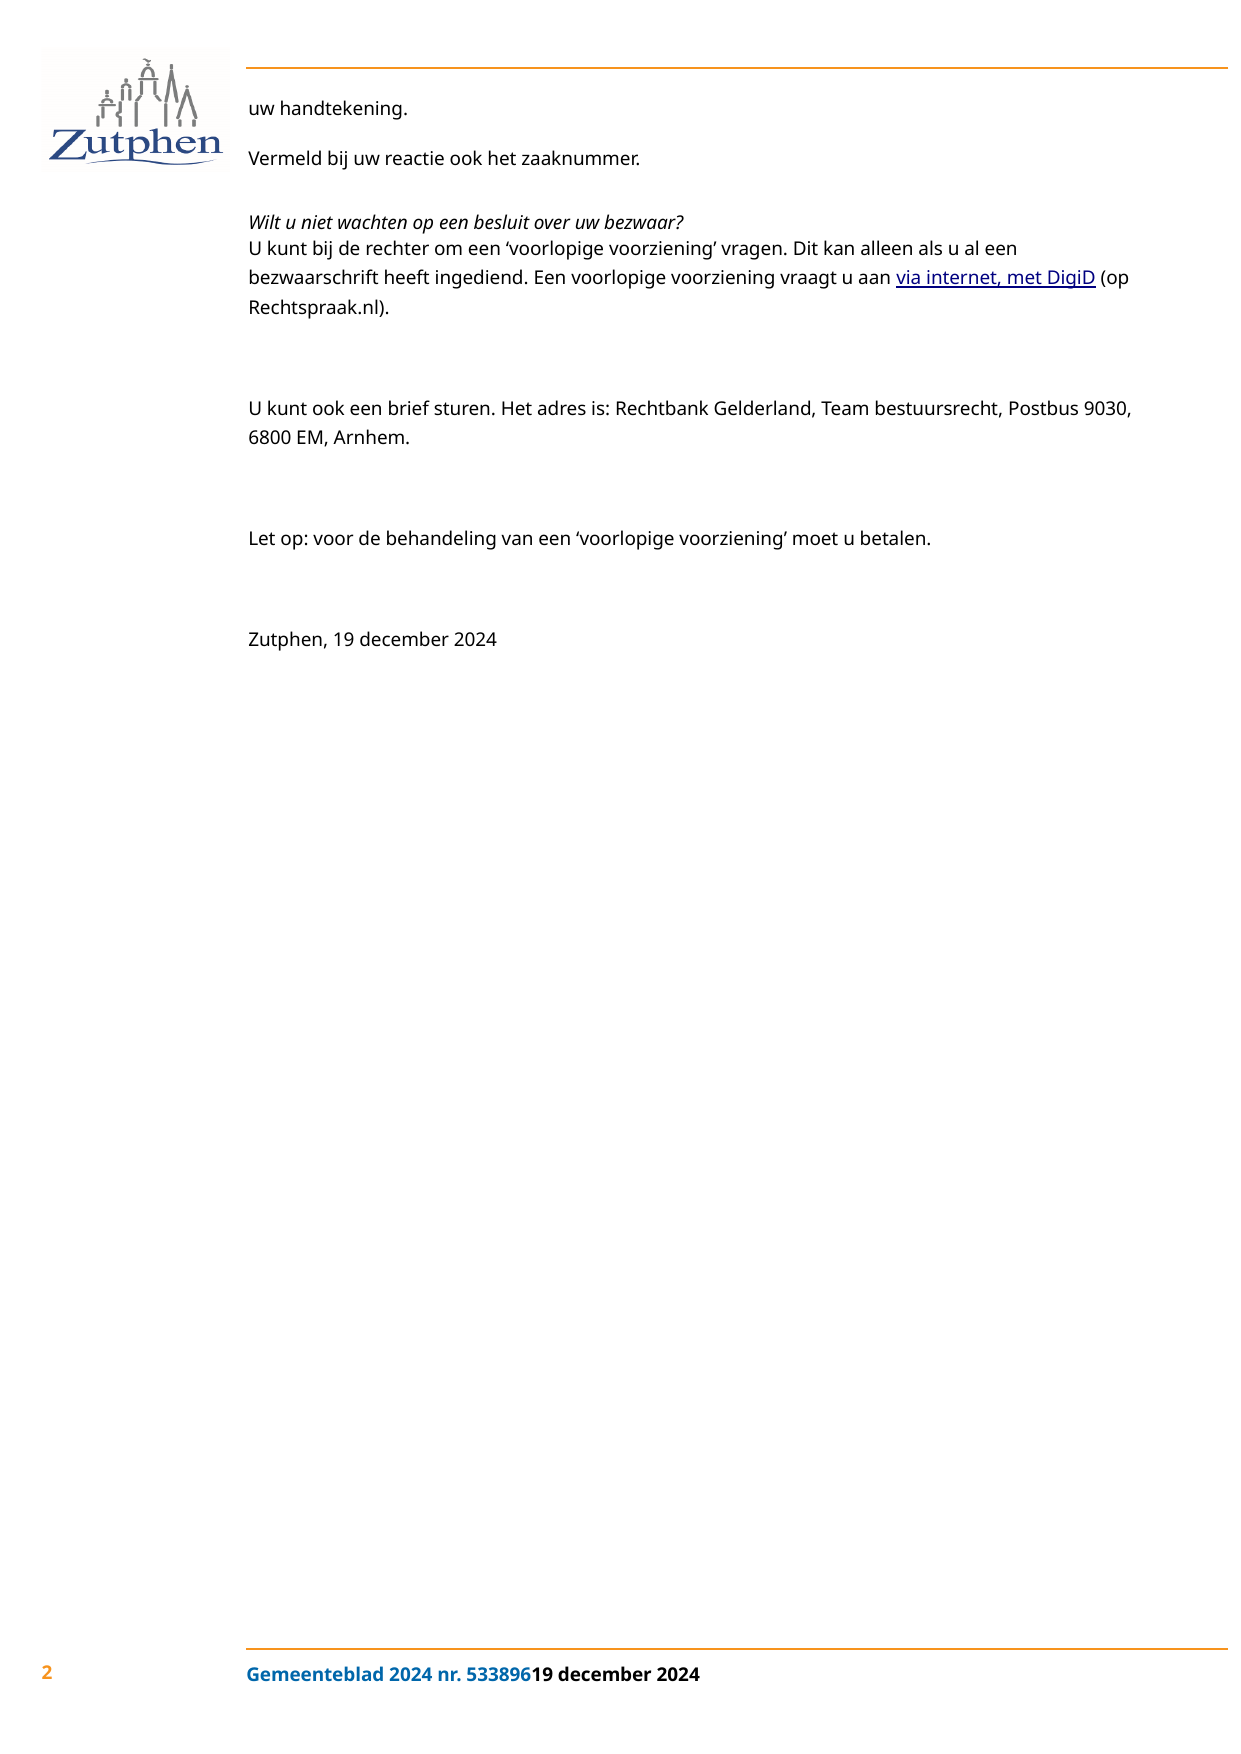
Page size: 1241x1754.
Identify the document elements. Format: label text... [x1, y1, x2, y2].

text Vermeld bij uw reactie ook het zaaknummer. [248, 145, 1152, 171]
text Zutphen, 19 december 2024 [248, 626, 1152, 652]
picture [41, 47, 231, 172]
text Let op: voor de behandeling van een ‘voorlopige voorziening’ moet u betalen. [248, 525, 1152, 551]
text Wilt u niet wachten op een besluit over uw bezwaar? [248, 209, 1152, 235]
text uw handtekening. [248, 95, 1152, 121]
text U kunt ook een brief sturen. Het adres is: Rechtbank Gelderland, Team bestuursrecht, Postbus 9030, 6800 EM, Arnhem. [248, 395, 1152, 450]
text U kunt bij de rechter om een ‘voorlopige voorziening’ vragen. Dit kan alleen als u al een bezwaarschrift heeft ingediend. Een voorlopige voorziening vraagt u aan via internet, met DigiD (op Rechtspraak.nl). [248, 235, 1152, 320]
